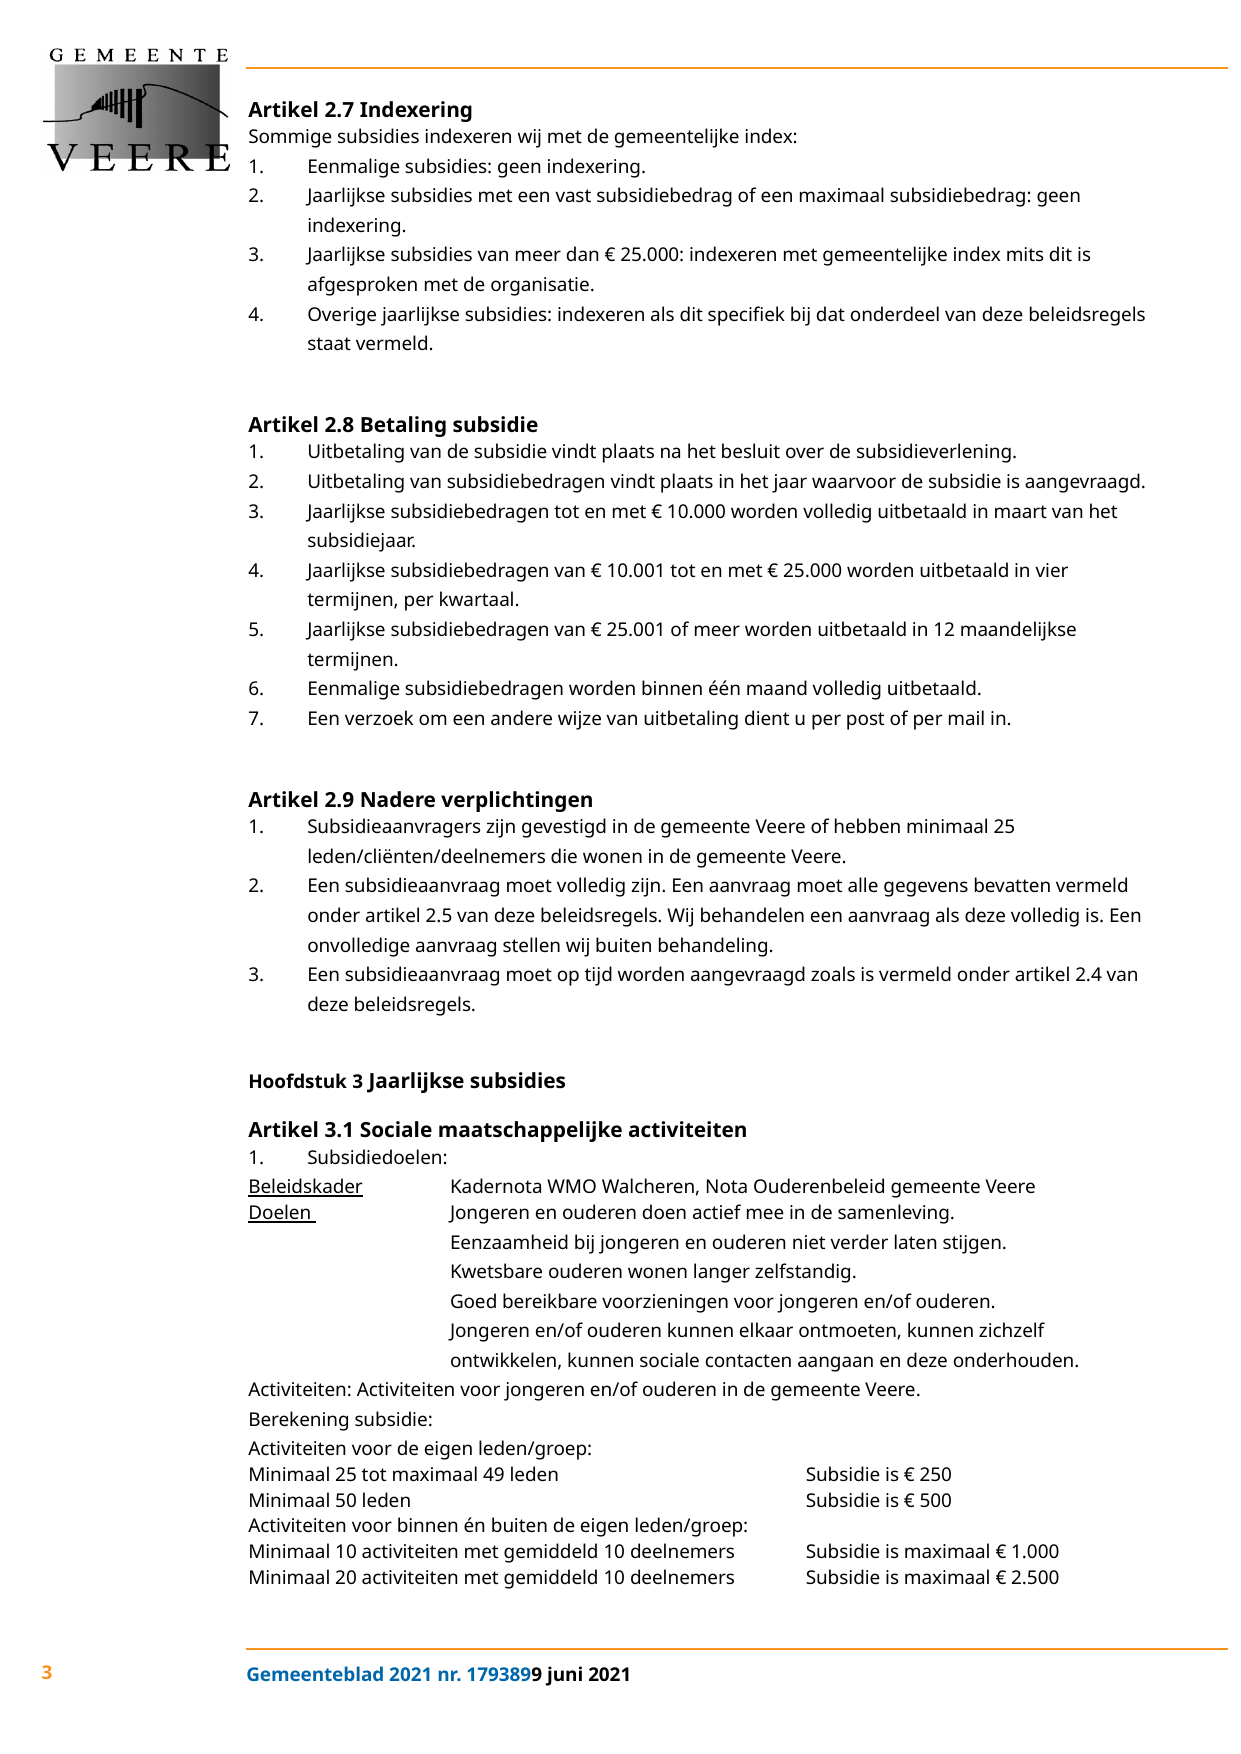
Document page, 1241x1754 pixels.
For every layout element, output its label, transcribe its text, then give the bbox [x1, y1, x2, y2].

text Berekening subsidie: [248, 1406, 1152, 1431]
table_cell Subsidie is maximaal € 2.500 [806, 1564, 1152, 1590]
table_cell Minimaal 10 activiteiten met gemiddeld 10 deelnemers [248, 1538, 806, 1564]
list Een subsidieaanvraag moet op tijd worden aangevraagd zoals is vermeld onder artikel 2.4 van deze beleidsregels. [248, 961, 1152, 1017]
text Artikel 2.7 Indexering [248, 95, 1152, 123]
list Subsidiedoelen: [248, 1144, 1152, 1169]
text Hoofdstuk 3 Jaarlijkse subsidies [248, 1066, 1152, 1094]
table_header Beleidskader [248, 1174, 450, 1199]
list Jaarlijkse subsidies met een vast subsidiebedrag of een maximaal subsidiebedrag: geen indexering. [248, 182, 1152, 238]
list Een subsidieaanvraag moet volledig zijn. Een aanvraag moet alle gegevens bevatten vermeld onder artikel 2.5 van deze beleidsregels. Wij behandelen een aanvraag als deze volledig is. Een onvolledige aanvraag stellen wij buiten behandeling. [248, 873, 1152, 957]
list Uitbetaling van subsidiebedragen vindt plaats in het jaar waarvoor de subsidie is aangevraagd. [248, 468, 1152, 494]
list Eenmalige subsidies: geen indexering. [248, 153, 1152, 178]
list Jaarlijkse subsidiebedragen tot en met € 10.000 worden volledig uitbetaald in maart van het subsidiejaar. [248, 498, 1152, 553]
list Subsidieaanvragers zijn gevestigd in de gemeente Veere of hebben minimaal 25 leden/cliënten/deelnemers die wonen in de gemeente Veere. [248, 813, 1152, 869]
list Jaarlijkse subsidiebedragen van € 25.001 of meer worden uitbetaald in 12 maandelijkse termijnen. [248, 616, 1152, 672]
list Jaarlijkse subsidies van meer dan € 25.000: indexeren met gemeentelijke index mits dit is afgesproken met de organisatie. [248, 242, 1152, 297]
list Overige jaarlijkse subsidies: indexeren als dit specifiek bij dat onderdeel van deze beleidsregels staat vermeld. [248, 301, 1152, 356]
list Jaarlijkse subsidiebedragen van € 10.001 tot en met € 25.000 worden uitbetaald in vier termijnen, per kwartaal. [248, 557, 1152, 612]
table_cell Subsidie is € 250 [806, 1461, 1152, 1487]
table_cell Minimaal 50 leden [248, 1487, 806, 1513]
picture [41, 47, 231, 172]
table_cell Activiteiten voor binnen én buiten de eigen leden/groep: [248, 1513, 1152, 1538]
list Een verzoek om een andere wijze van uitbetaling dient u per post of per mail in. [248, 705, 1152, 731]
text Activiteiten: Activiteiten voor jongeren en/of ouderen in de gemeente Veere. [248, 1376, 1152, 1402]
list Uitbetaling van de subsidie vindt plaats na het besluit over de subsidieverlening. [248, 439, 1152, 464]
table_header Kadernota WMO Walcheren, Nota Ouderenbeleid gemeente Veere [450, 1174, 1152, 1199]
table_cell Minimaal 25 tot maximaal 49 leden [248, 1461, 806, 1487]
text Artikel 2.8 Betaling subsidie [248, 410, 1152, 439]
text Artikel 3.1 Sociale maatschappelijke activiteiten [248, 1115, 1152, 1144]
table_cell Doelen [248, 1199, 450, 1373]
table_cell Subsidie is maximaal € 1.000 [806, 1538, 1152, 1564]
table_cell Subsidie is € 500 [806, 1487, 1152, 1513]
text Sommige subsidies indexeren wij met de gemeentelijke index: [248, 123, 1152, 149]
text Artikel 2.9 Nadere verplichtingen [248, 785, 1152, 813]
table_cell Minimaal 20 activiteiten met gemiddeld 10 deelnemers [248, 1564, 806, 1590]
list Eenmalige subsidiebedragen worden binnen één maand volledig uitbetaald. [248, 675, 1152, 701]
table_cell Jongeren en ouderen doen actief mee in de samenleving. Eenzaamheid bij jongeren en ouderen niet verder laten stijgen. Kwetsbare ouderen wonen langer zelfstandig. Goed bereikbare voorzieningen voor jongeren en/of ouderen. Jongeren en/of ouderen kunnen elkaar ontmoeten, kunnen zichzelf ontwikkelen, kunnen sociale contacten aangaan en deze onderhouden. [450, 1199, 1152, 1373]
table_header Activiteiten voor de eigen leden/groep: [248, 1435, 1152, 1461]
